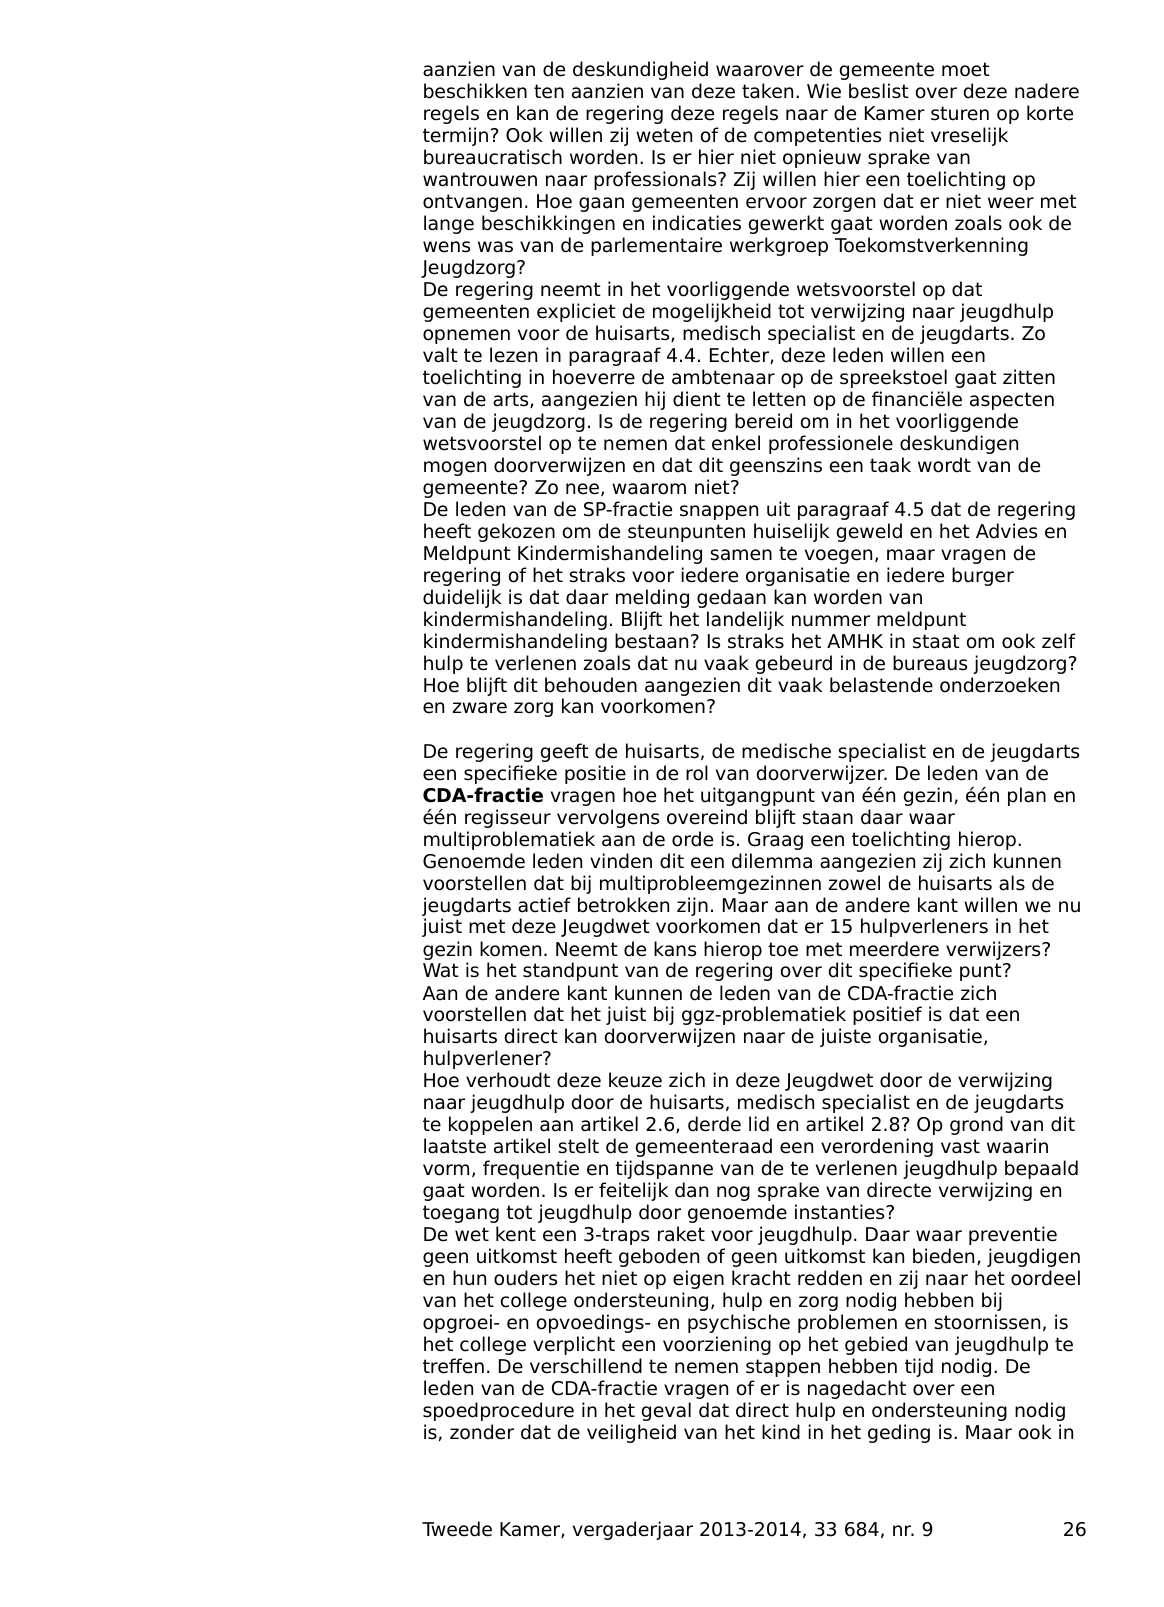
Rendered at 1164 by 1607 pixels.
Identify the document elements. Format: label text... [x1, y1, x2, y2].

text De regering geeft de huisarts, de medische specialist en de jeugdarts een specifieke positie in de rol van doorverwijzer. De leden van de CDA-fractie vragen hoe het uitgangpunt van één gezin, één plan en één regisseur vervolgens overeind blijft staan daar waar multiproblematiek aan de orde is. Graag een toelichting hierop. [422, 741, 1087, 851]
text Hoe verhoudt deze keuze zich in deze Jeugdwet door de verwijzing naar jeugdhulp door de huisarts, medisch specialist en de jeugdarts te koppelen aan artikel 2.6, derde lid en artikel 2.8? Op grond van dit laatste artikel stelt de gemeenteraad een verordening vast waarin vorm, frequentie en tijdspanne van de te verlenen jeugdhulp bepaald gaat worden. Is er feitelijk dan nog sprake van directe verwijzing en toegang tot jeugdhulp door genoemde instanties? [422, 1070, 1087, 1224]
text Aan de andere kant kunnen de leden van de CDA-fractie zich voorstellen dat het juist bij ggz-problematiek positief is dat een huisarts direct kan doorverwijzen naar de juiste organisatie, hulpverlener? [422, 982, 1087, 1070]
text aanzien van de deskundigheid waarover de gemeente moet beschikken ten aanzien van deze taken. Wie beslist over deze nadere regels en kan de regering deze regels naar de Kamer sturen op korte termijn? Ook willen zij weten of de competenties niet vreselijk bureaucratisch worden. Is er hier niet opnieuw sprake van wantrouwen naar professionals? Zij willen hier een toelichting op ontvangen. Hoe gaan gemeenten ervoor zorgen dat er niet weer met lange beschikkingen en indicaties gewerkt gaat worden zoals ook de wens was van de parlementaire werkgroep Toekomstverkenning Jeugdzorg? [422, 59, 1087, 279]
text De leden van de SP-fractie snappen uit paragraaf 4.5 dat de regering heeft gekozen om de steunpunten huiselijk geweld en het Advies en Meldpunt Kindermishandeling samen te voegen, maar vragen de regering of het straks voor iedere organisatie en iedere burger duidelijk is dat daar melding gedaan kan worden van kindermishandeling. Blijft het landelijk nummer meldpunt kindermishandeling bestaan? Is straks het AMHK in staat om ook zelf hulp te verlenen zoals dat nu vaak gebeurd in de bureaus jeugdzorg? Hoe blijft dit behouden aangezien dit vaak belastende onderzoeken en zware zorg kan voorkomen? [422, 499, 1087, 718]
text De regering neemt in het voorliggende wetsvoorstel op dat gemeenten expliciet de mogelijkheid tot verwijzing naar jeugdhulp opnemen voor de huisarts, medisch specialist en de jeugdarts. Zo valt te lezen in paragraaf 4.4. Echter, deze leden willen een toelichting in hoeverre de ambtenaar op de spreekstoel gaat zitten van de arts, aangezien hij dient te letten op de financiële aspecten van de jeugdzorg. Is de regering bereid om in het voorliggende wetsvoorstel op te nemen dat enkel professionele deskundigen mogen doorverwijzen en dat dit geenszins een taak wordt van de gemeente? Zo nee, waarom niet? [422, 279, 1087, 499]
text Genoemde leden vinden dit een dilemma aangezien zij zich kunnen voorstellen dat bij multiprobleemgezinnen zowel de huisarts als de jeugdarts actief betrokken zijn. Maar aan de andere kant willen we nu juist met deze Jeugdwet voorkomen dat er 15 hulpverleners in het gezin komen. Neemt de kans hierop toe met meerdere verwijzers? Wat is het standpunt van de regering over dit specifieke punt? [422, 851, 1087, 982]
text De wet kent een 3-traps raket voor jeugdhulp. Daar waar preventie geen uitkomst heeft geboden of geen uitkomst kan bieden, jeugdigen en hun ouders het niet op eigen kracht redden en zij naar het oordeel van het college ondersteuning, hulp en zorg nodig hebben bij opgroei- en opvoedings- en psychische problemen en stoornissen, is het college verplicht een voorziening op het gebied van jeugdhulp te treffen. De verschillend te nemen stappen hebben tijd nodig. De leden van de CDA-fractie vragen of er is nagedacht over een spoedprocedure in het geval dat direct hulp en ondersteuning nodig is, zonder dat de veiligheid van het kind in het geding is. Maar ook in [422, 1224, 1087, 1444]
